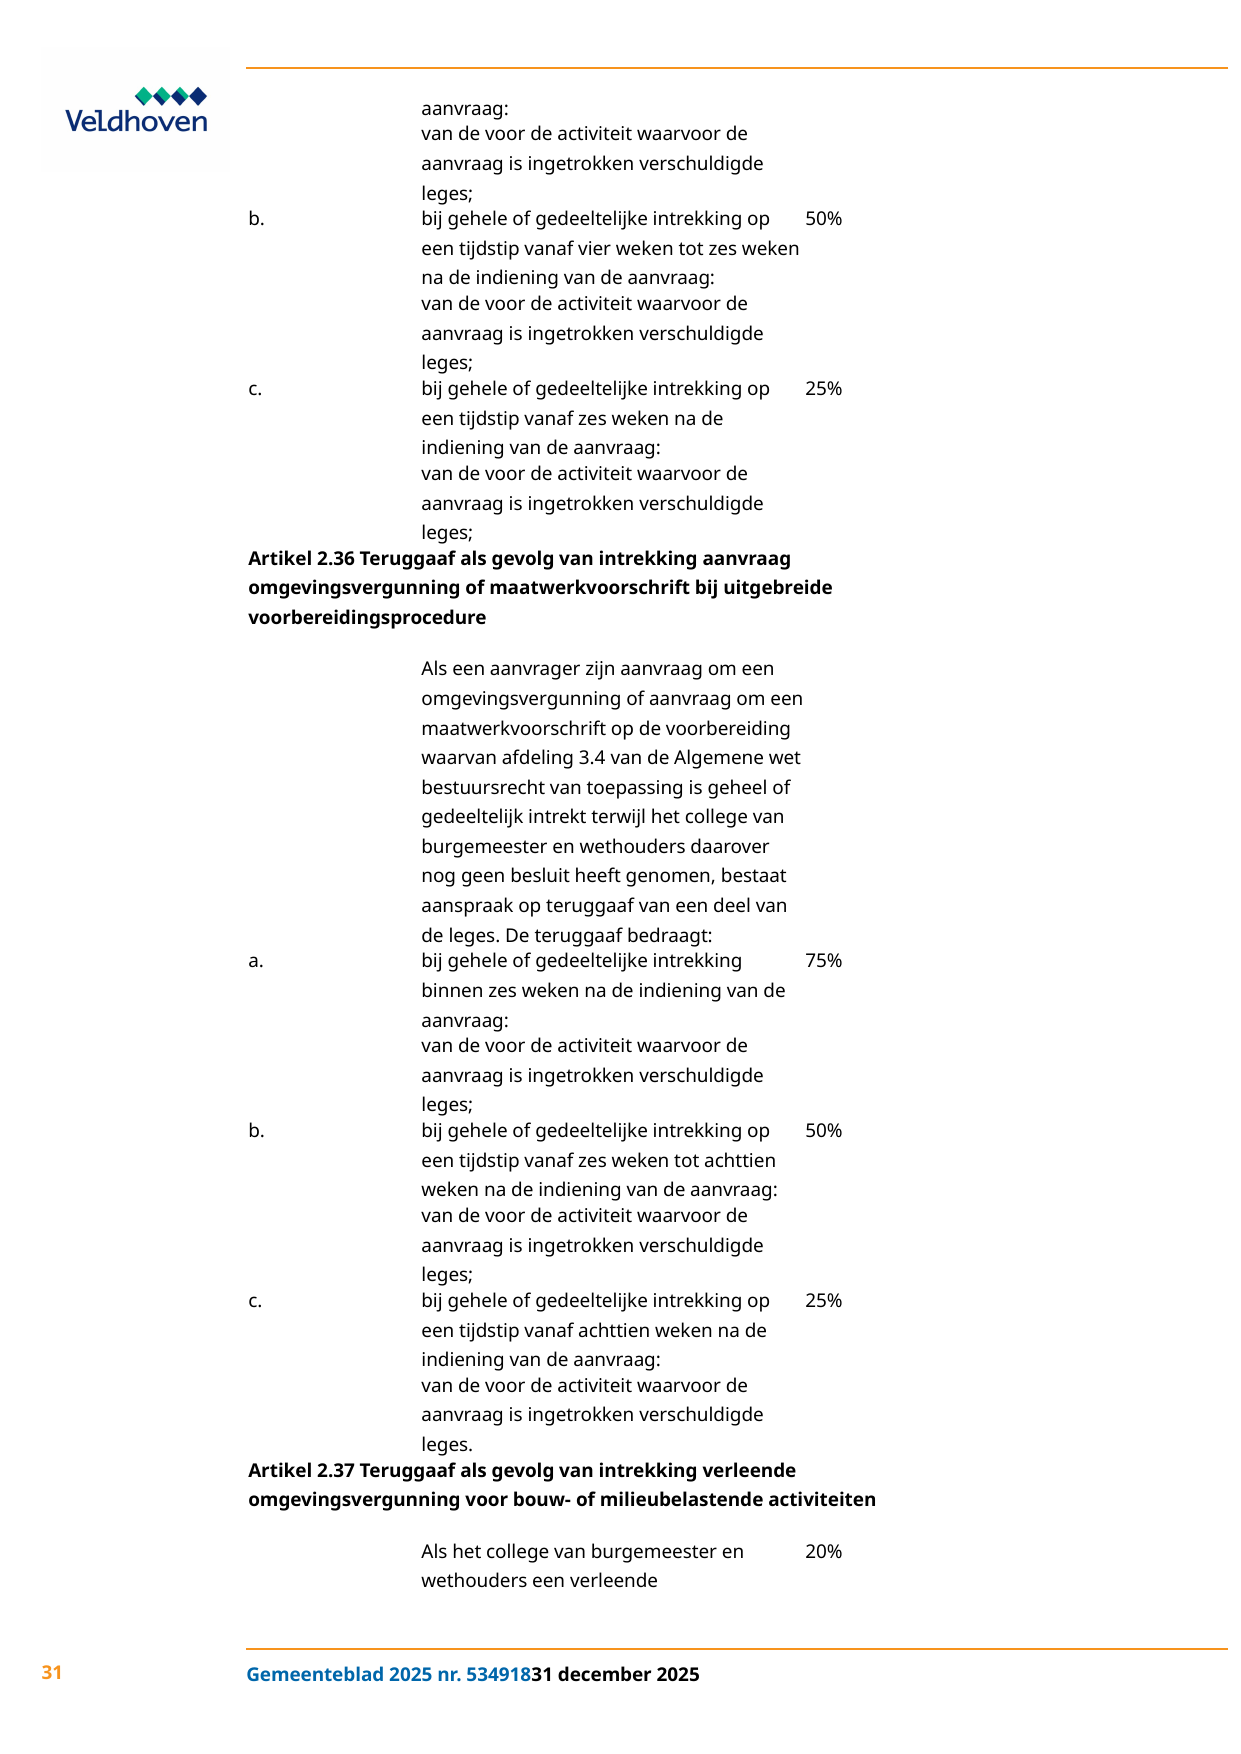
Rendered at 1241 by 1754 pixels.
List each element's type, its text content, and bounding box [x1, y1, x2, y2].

table_cell [805, 1202, 978, 1287]
table_cell van de voor de activiteit waarvoor de aanvraag is ingetrokken verschuldigde leges; [421, 290, 805, 375]
table_cell [248, 1538, 421, 1593]
table_cell aanvraag: [421, 95, 805, 121]
picture [41, 47, 231, 172]
table_cell [248, 1372, 421, 1457]
table_cell [805, 630, 978, 656]
table_cell b. [248, 1118, 421, 1202]
table_cell bij gehele of gedeeltelijke intrekking binnen zes weken na de indiening van de aanvraag: [421, 948, 805, 1032]
table_cell 20% [805, 1538, 978, 1593]
table_cell a. [248, 948, 421, 1032]
table_cell [805, 1372, 978, 1457]
table_cell 75% [805, 948, 978, 1032]
table_cell [248, 630, 421, 656]
table_cell [248, 1033, 421, 1117]
table_cell b. [248, 205, 421, 290]
table_cell [979, 656, 1152, 948]
table_cell [979, 121, 1152, 205]
table_cell [248, 95, 421, 121]
table_cell [248, 290, 421, 375]
table_cell c. [248, 1287, 421, 1372]
table_cell [805, 1033, 978, 1117]
table_cell [248, 121, 421, 205]
table_cell [421, 630, 805, 656]
table_cell [805, 95, 978, 121]
table_cell [421, 1512, 805, 1538]
table_cell bij gehele of gedeeltelijke intrekking op een tijdstip vanaf achttien weken na de indiening van de aanvraag: [421, 1287, 805, 1372]
table_cell [979, 1033, 1152, 1117]
table_cell [979, 375, 1152, 460]
table_cell Artikel 2.36 Teruggaaf als gevolg van intrekking aanvraag omgevingsvergunning of maatwerkvoorschrift bij uitgebreide voorbereidingsprocedure [248, 545, 978, 630]
table_cell [979, 95, 1152, 121]
table_cell c. [248, 375, 421, 460]
table_cell van de voor de activiteit waarvoor de aanvraag is ingetrokken verschuldigde leges; [421, 1033, 805, 1117]
table_cell 50% [805, 205, 978, 290]
table_cell [248, 460, 421, 545]
table_cell van de voor de activiteit waarvoor de aanvraag is ingetrokken verschuldigde leges; [421, 460, 805, 545]
table_cell [979, 460, 1152, 545]
table_cell [248, 1202, 421, 1287]
table_cell [979, 1372, 1152, 1457]
table_cell bij gehele of gedeeltelijke intrekking op een tijdstip vanaf zes weken na de indiening van de aanvraag: [421, 375, 805, 460]
table_cell [979, 948, 1152, 1032]
table_cell 25% [805, 375, 978, 460]
table_cell [979, 630, 1152, 656]
table_cell [805, 1512, 978, 1538]
table_cell [248, 656, 421, 948]
table_cell van de voor de activiteit waarvoor de aanvraag is ingetrokken verschuldigde leges; [421, 1202, 805, 1287]
table_cell [979, 1202, 1152, 1287]
table_cell [248, 1512, 421, 1538]
table_cell bij gehele of gedeeltelijke intrekking op een tijdstip vanaf zes weken tot achttien weken na de indiening van de aanvraag: [421, 1118, 805, 1202]
table_cell [805, 290, 978, 375]
table_cell bij gehele of gedeeltelijke intrekking op een tijdstip vanaf vier weken tot zes weken na de indiening van de aanvraag: [421, 205, 805, 290]
table_cell van de voor de activiteit waarvoor de aanvraag is ingetrokken verschuldigde leges. [421, 1372, 805, 1457]
table_cell 25% [805, 1287, 978, 1372]
table_cell [979, 1538, 1152, 1593]
table_cell [805, 656, 978, 948]
table_cell [979, 1118, 1152, 1202]
table_cell [805, 121, 978, 205]
table_cell [805, 460, 978, 545]
table_cell Als een aanvrager zijn aanvraag om een omgevingsvergunning of aanvraag om een maatwerkvoorschrift op de voorbereiding waarvan afdeling 3.4 van de Algemene wet bestuursrecht van toepassing is geheel of gedeeltelijk intrekt terwijl het college van burgemeester en wethouders daarover nog geen besluit heeft genomen, bestaat aanspraak op teruggaaf van een deel van de leges. De teruggaaf bedraagt: [421, 656, 805, 948]
table_cell [979, 290, 1152, 375]
table_cell [979, 1287, 1152, 1372]
table_cell [979, 1512, 1152, 1538]
table_cell Artikel 2.37 Teruggaaf als gevolg van intrekking verleende omgevingsvergunning voor bouw- of milieubelastende activiteiten [248, 1457, 978, 1512]
table_cell 50% [805, 1118, 978, 1202]
table_cell [979, 205, 1152, 290]
table_cell van de voor de activiteit waarvoor de aanvraag is ingetrokken verschuldigde leges; [421, 121, 805, 205]
table_cell Als het college van burgemeester en wethouders een verleende [421, 1538, 805, 1593]
